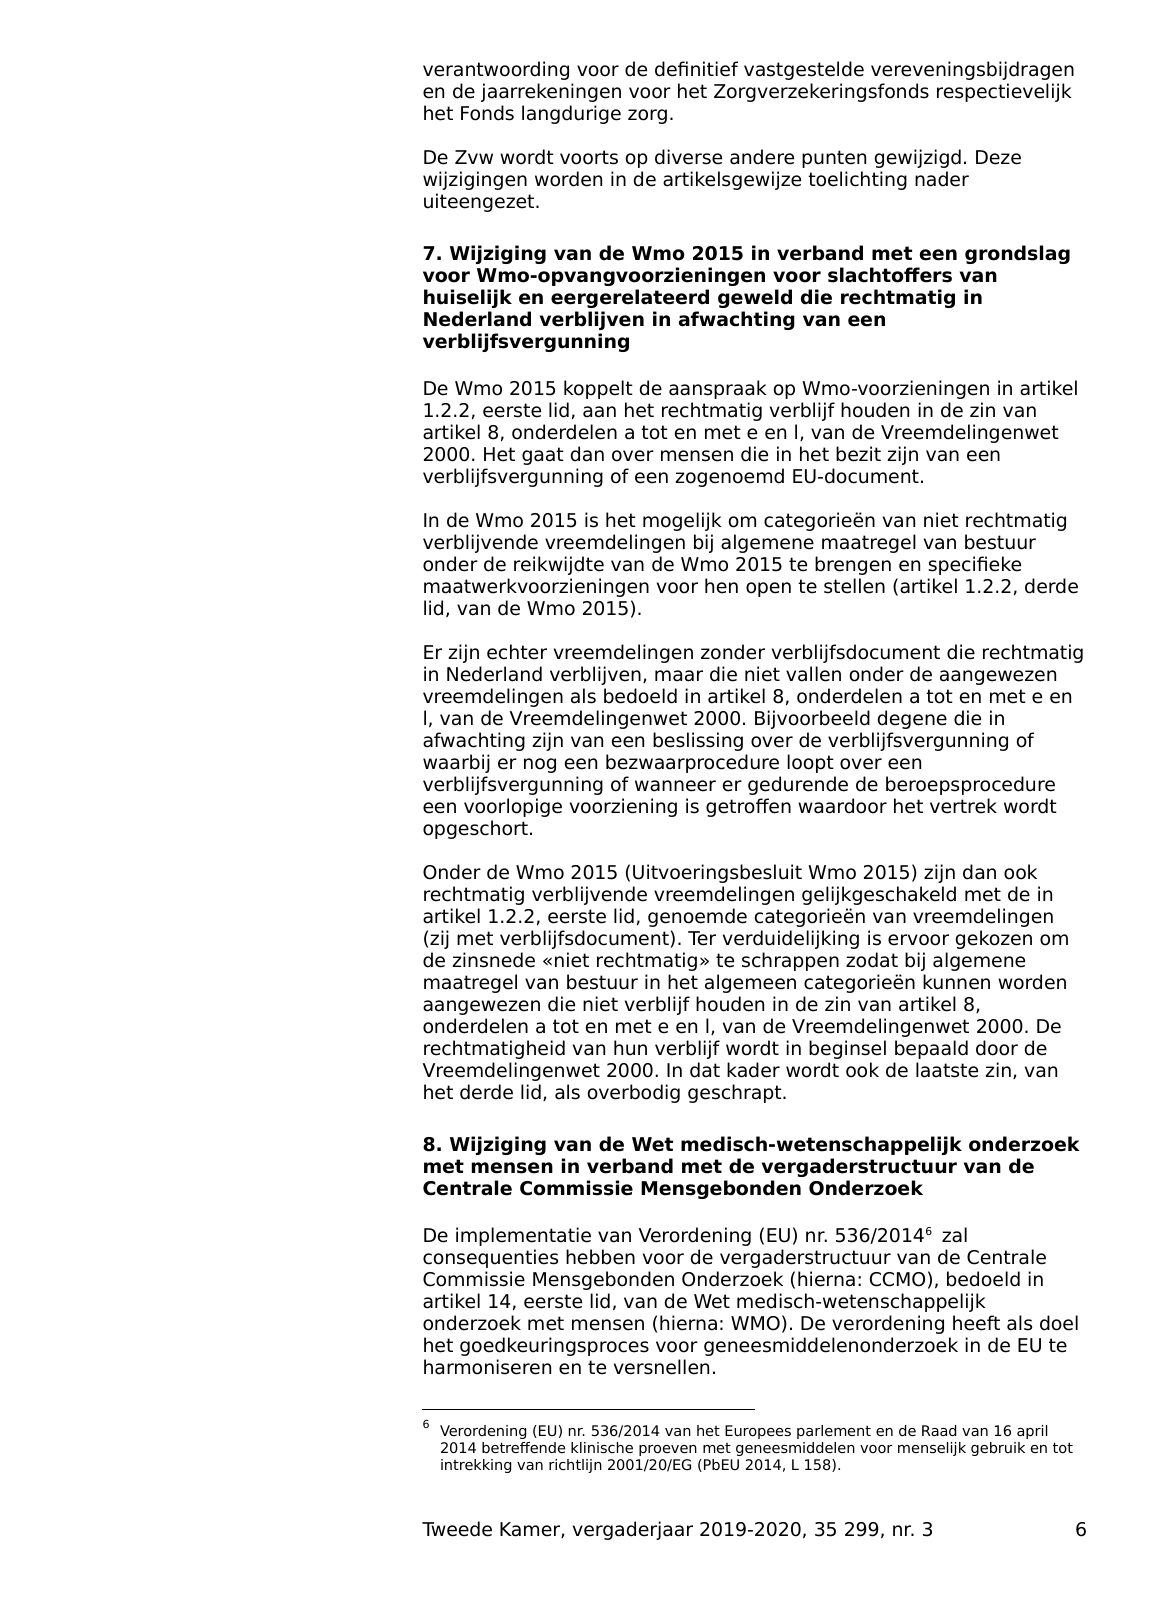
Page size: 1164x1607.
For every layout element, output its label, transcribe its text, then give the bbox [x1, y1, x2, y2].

text De Wmo 2015 koppelt de aanspraak op Wmo-voorzieningen in artikel 1.2.2, eerste lid, aan het rechtmatig verblijf houden in de zin van artikel 8, onderdelen a tot en met e en l, van de Vreemdelingenwet 2000. Het gaat dan over mensen die in het bezit zijn van een verblijfsvergunning of een zogenoemd EU-document. [422, 378, 1087, 488]
text In de Wmo 2015 is het mogelijk om categorieën van niet rechtmatig verblijvende vreemdelingen bij algemene maatregel van bestuur onder de reikwijdte van de Wmo 2015 te brengen en specifieke maatwerkvoorzieningen voor hen open te stellen (artikel 1.2.2, derde lid, van de Wmo 2015). [422, 510, 1087, 620]
subtitle 8. Wijziging van de Wet medisch-wetenschappelijk onderzoek met mensen in verband met de vergaderstructuur van de Centrale Commissie Mensgebonden Onderzoek [422, 1134, 1087, 1200]
text Er zijn echter vreemdelingen zonder verblijfsdocument die rechtmatig in Nederland verblijven, maar die niet vallen onder de aangewezen vreemdelingen als bedoeld in artikel 8, onderdelen a tot en met e en l, van de Vreemdelingenwet 2000. Bijvoorbeeld degene die in afwachting zijn van een beslissing over de verblijfsvergunning of waarbij er nog een bezwaarprocedure loopt over een verblijfsvergunning of wanneer er gedurende de beroepsprocedure een voorlopige voorziening is getroffen waardoor het vertrek wordt opgeschort. [422, 642, 1087, 840]
subtitle 7. Wijziging van de Wmo 2015 in verband met een grondslag voor Wmo-opvangvoorzieningen voor slachtoffers van huiselijk en eergerelateerd geweld die rechtmatig in Nederland verblijven in afwachting van een verblijfsvergunning [422, 243, 1087, 353]
text De Zvw wordt voorts op diverse andere punten gewijzigd. Deze wijzigingen worden in de artikelsgewijze toelichting nader uiteengezet. [422, 147, 1087, 213]
text Onder de Wmo 2015 (Uitvoeringsbesluit Wmo 2015) zijn dan ook rechtmatig verblijvende vreemdelingen gelijkgeschakeld met de in artikel 1.2.2, eerste lid, genoemde categorieën van vreemdelingen (zij met verblijfsdocument). Ter verduidelijking is ervoor gekozen om de zinsnede «niet rechtmatig» te schrappen zodat bij algemene maatregel van bestuur in het algemeen categorieën kunnen worden aangewezen die niet verblijf houden in de zin van artikel 8, onderdelen a tot en met e en l, van de Vreemdelingenwet 2000. De rechtmatigheid van hun verblijf wordt in beginsel bepaald door de Vreemdelingenwet 2000. In dat kader wordt ook de laatste zin, van het derde lid, als overbodig geschrapt. [422, 862, 1087, 1104]
text verantwoording voor de definitief vastgestelde vereveningsbijdragen en de jaarrekeningen voor het Zorgverzekeringsfonds respectievelijk het Fonds langdurige zorg. [422, 59, 1087, 125]
text Verordening (EU) nr. 536/2014 van het Europees parlement en de Raad van 16 april 2014 betreffende klinische proeven met geneesmiddelen voor menselijk gebruik en tot intrekking van richtlijn 2001/20/EG (PbEU 2014, L 158). [422, 1418, 1087, 1474]
text De implementatie van Verordening (EU) nr. 536/2014 zal consequenties hebben voor de vergaderstructuur van de Centrale Commissie Mensgebonden Onderzoek (hierna: CCMO), bedoeld in artikel 14, eerste lid, van de Wet medisch-wetenschappelijk onderzoek met mensen (hierna: WMO). De verordening heeft als doel het goedkeuringsproces voor geneesmiddelenonderzoek in de EU te harmoniseren en te versnellen. [422, 1225, 1087, 1379]
